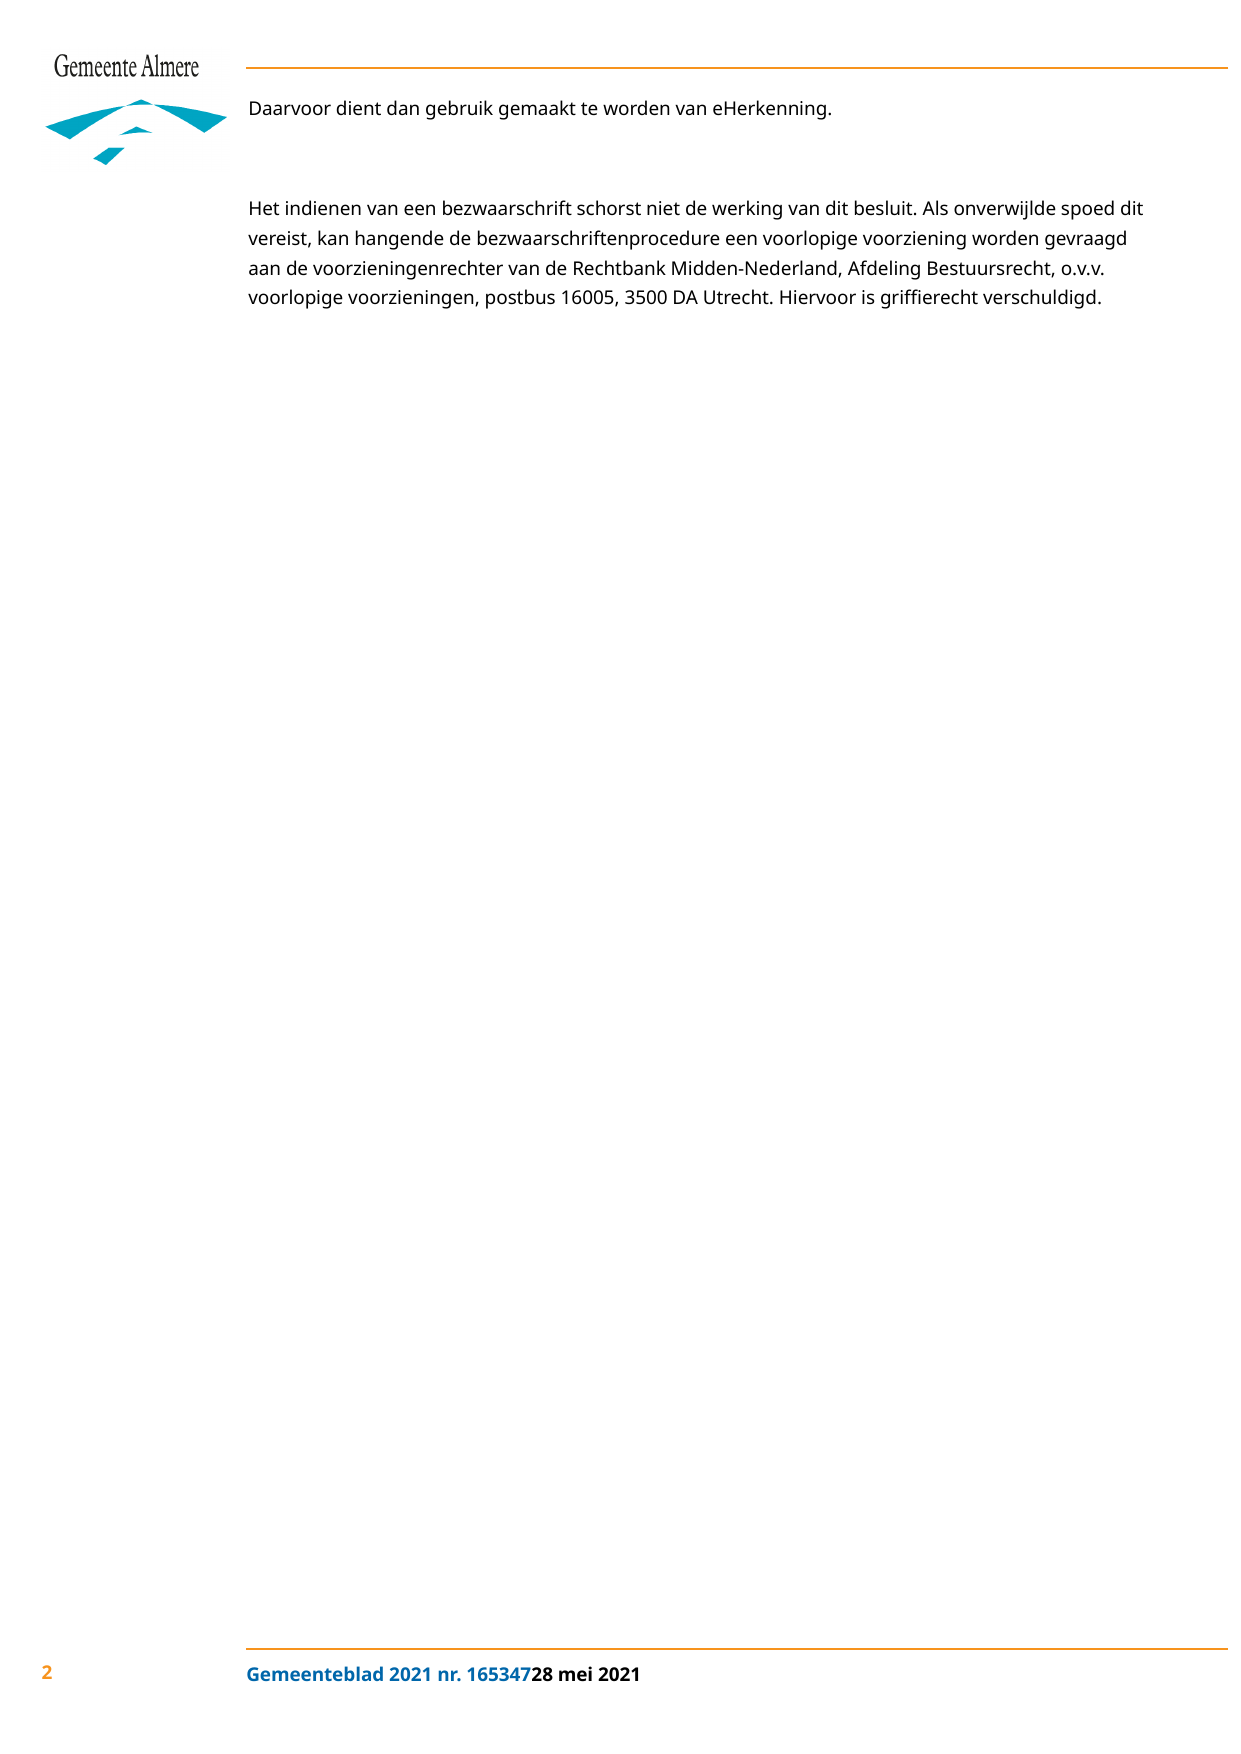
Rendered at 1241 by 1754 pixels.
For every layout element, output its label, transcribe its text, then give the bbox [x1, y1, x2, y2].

text Het indienen van een bezwaarschrift schorst niet de werking van dit besluit. Als onverwijlde spoed dit vereist, kan hangende de bezwaarschriftenprocedure een voorlopige voorziening worden gevraagd aan de voorzieningenrechter van de Rechtbank Midden-Nederland, Afdeling Bestuursrecht, o.v.v. voorlopige voorzieningen, postbus 16005, 3500 DA Utrecht. Hiervoor is griffierecht verschuldigd. [248, 196, 1152, 310]
picture [41, 47, 231, 172]
text Daarvoor dient dan gebruik gemaakt te worden van eHerkenning. [248, 95, 1152, 121]
